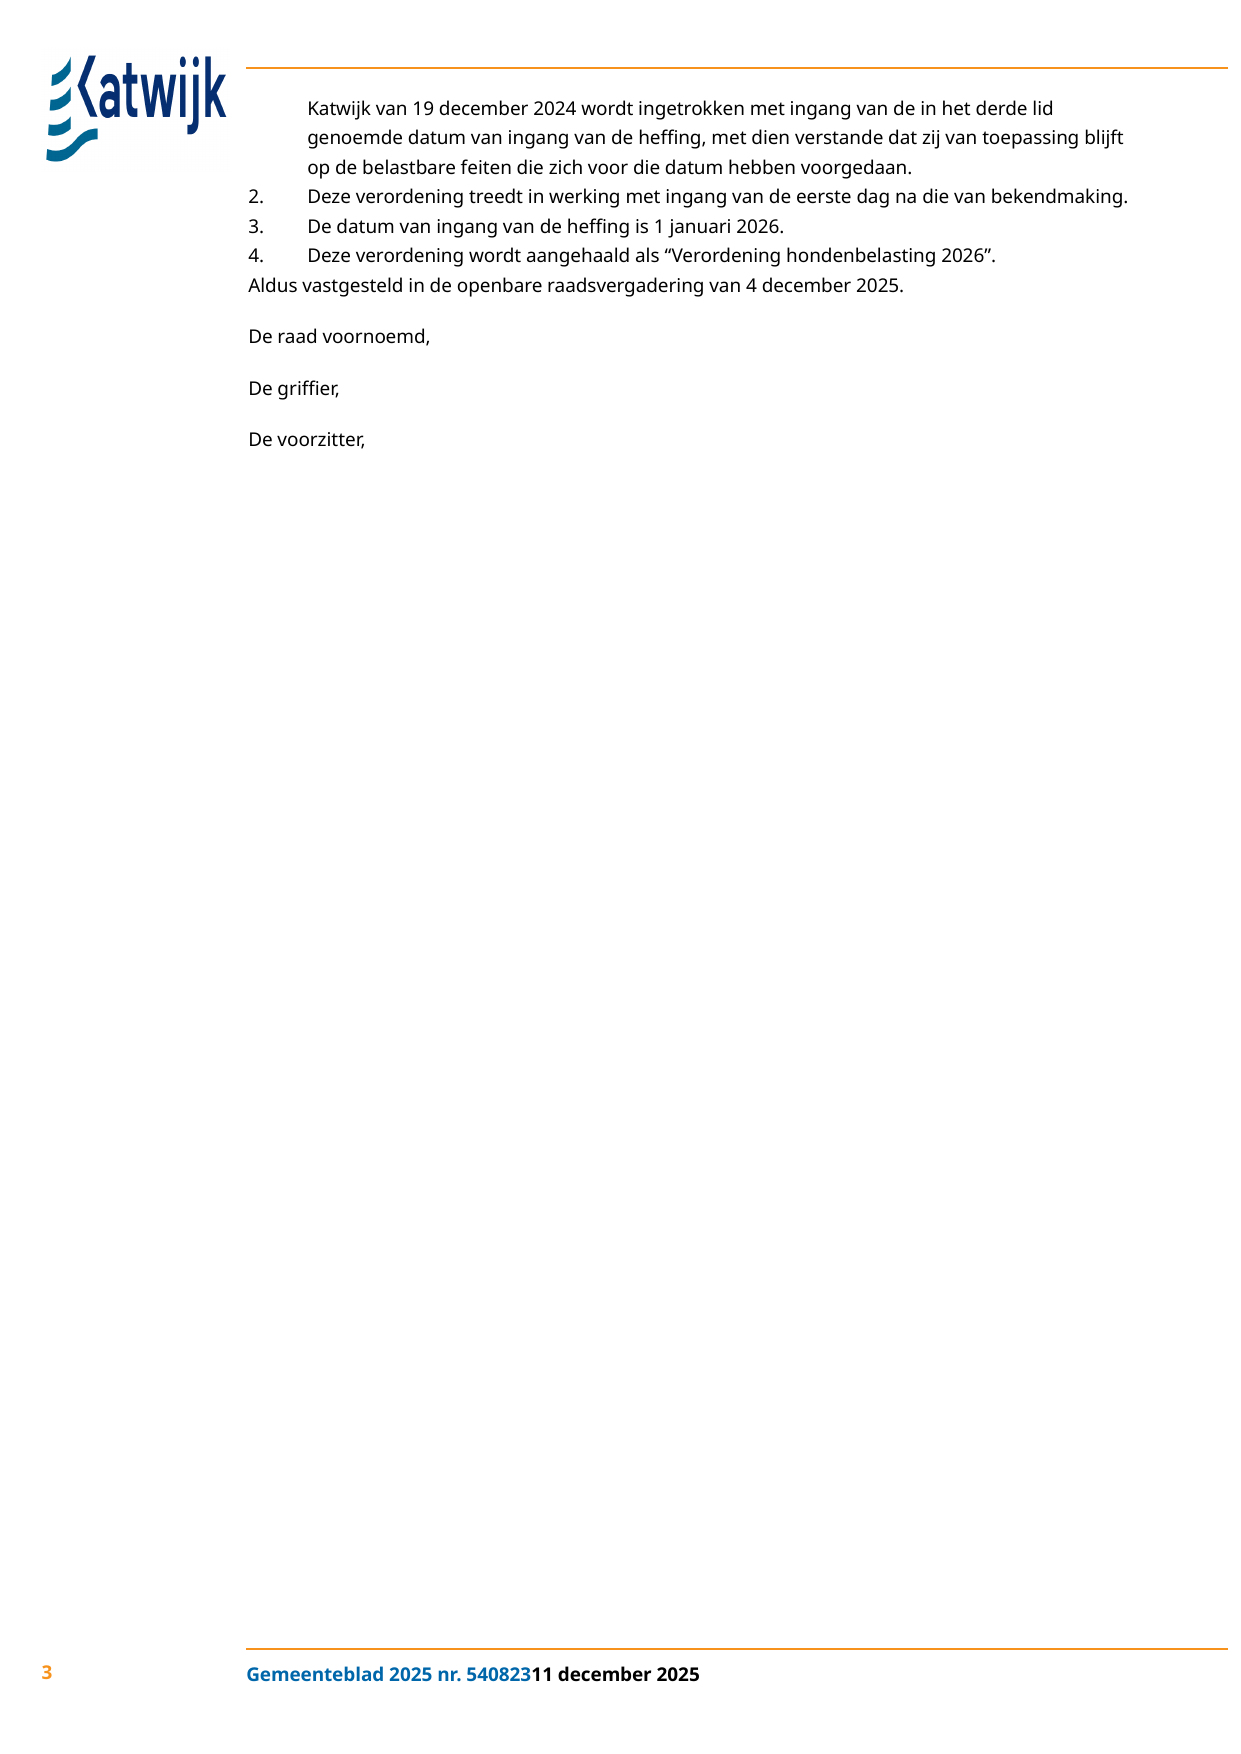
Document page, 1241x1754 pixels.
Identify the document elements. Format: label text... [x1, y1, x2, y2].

text De voorzitter, [248, 427, 1152, 452]
text De griffier, [248, 375, 1152, 401]
list Katwijk van 19 december 2024 wordt ingetrokken met ingang van de in het derde lid genoemde datum van ingang van de heffing, met dien verstande dat zij van toepassing blijft op de belastbare feiten die zich voor die datum hebben voorgedaan. [248, 95, 1152, 180]
text De raad voornoemd, [248, 324, 1152, 349]
list Deze verordening wordt aangehaald als “Verordening hondenbelasting 2026”. [248, 243, 1152, 268]
list De datum van ingang van de heffing is 1 januari 2026. [248, 213, 1152, 239]
list Deze verordening treedt in werking met ingang van de eerste dag na die van bekendmaking. [248, 183, 1152, 209]
picture [41, 47, 231, 172]
text Aldus vastgesteld in de openbare raadsvergadering van 4 december 2025. [248, 272, 1152, 298]
